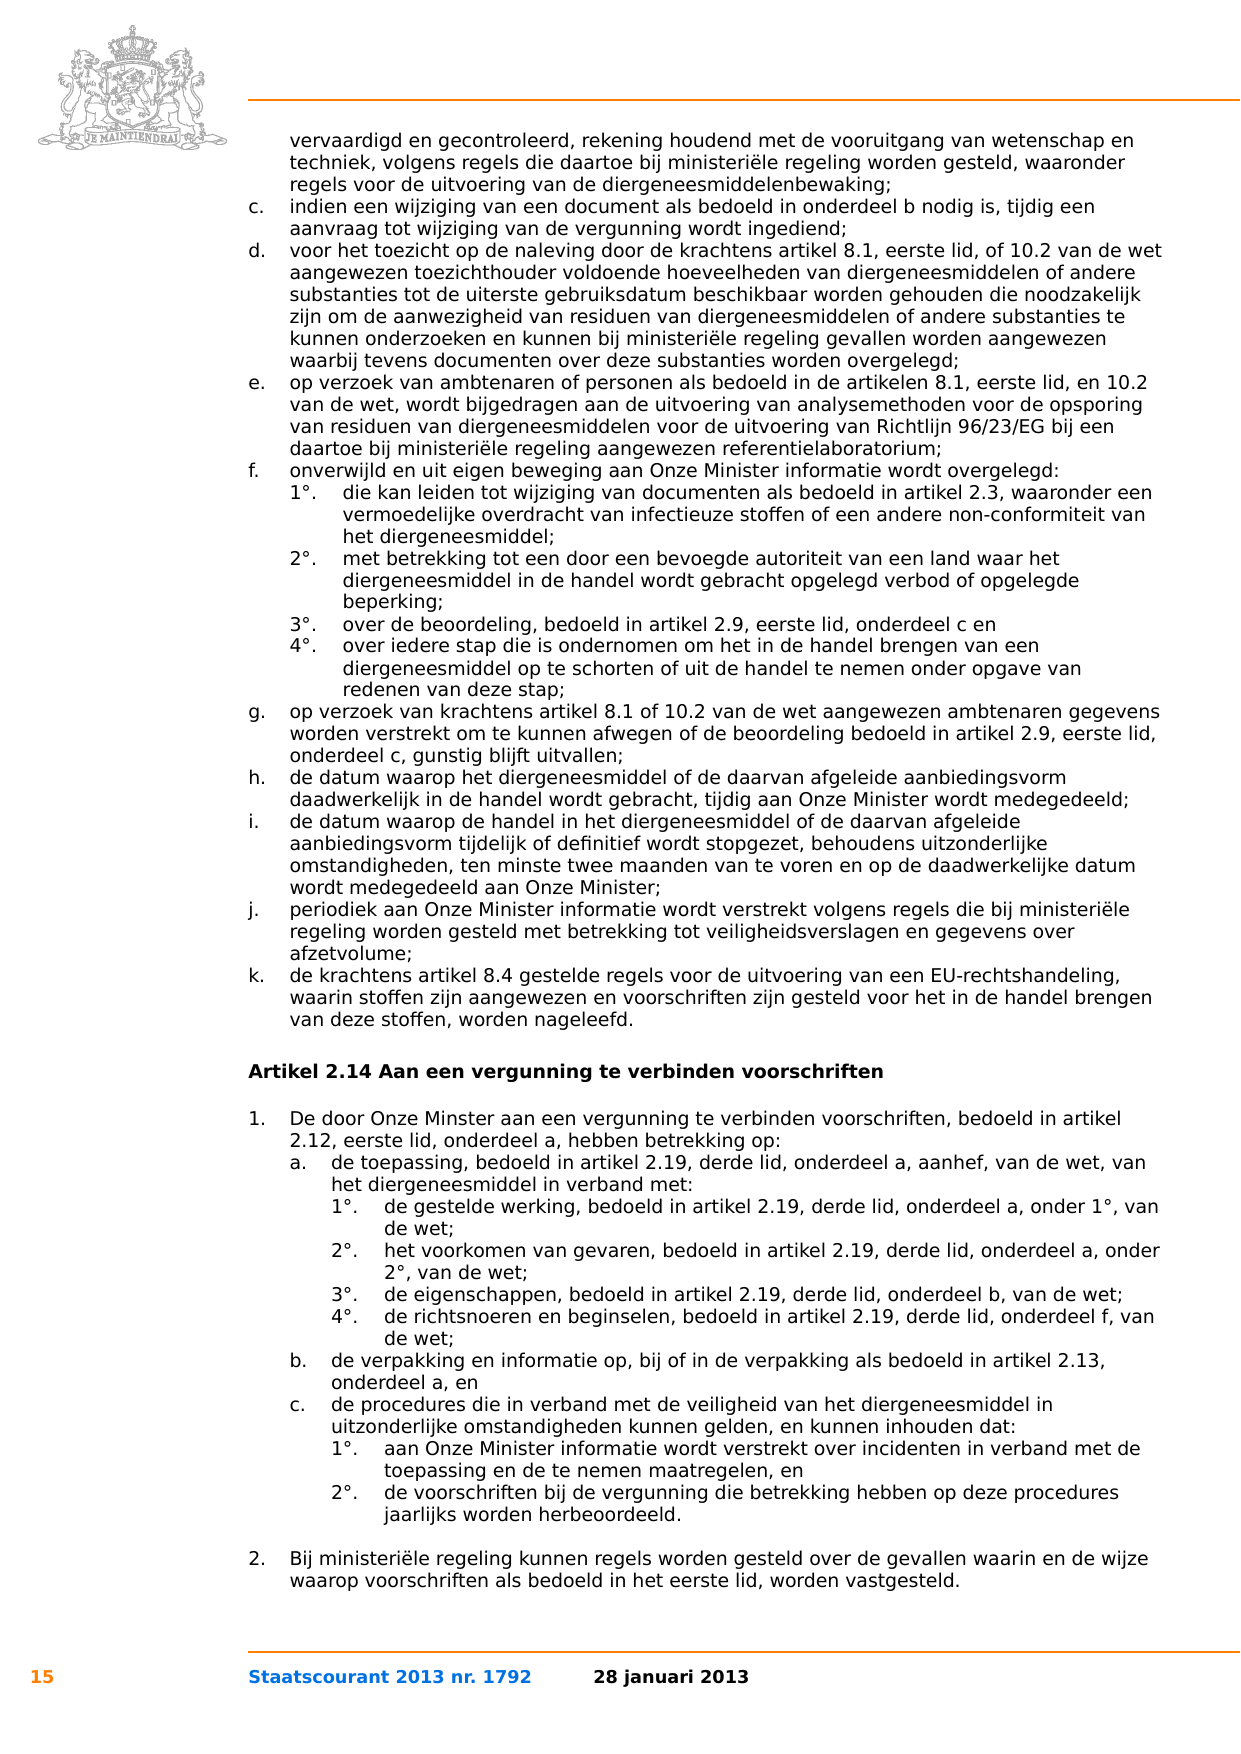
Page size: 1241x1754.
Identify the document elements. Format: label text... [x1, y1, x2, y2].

picture [38, 25, 227, 150]
text 4°. de richtsnoeren en beginselen, bedoeld in artikel 2.19, derde lid, onderdeel f, van de wet; [331, 1306, 1163, 1350]
text 2°. met betrekking tot een door een bevoegde autoriteit van een land waar het diergeneesmiddel in de handel wordt gebracht opgelegd verbod of opgelegde beperking; [289, 547, 1163, 613]
text h. de datum waarop het diergeneesmiddel of de daarvan afgeleide aanbiedingsvorm daadwerkelijk in de handel wordt gebracht, tijdig aan Onze Minister wordt medegedeeld; [248, 767, 1163, 811]
text vervaardigd en gecontroleerd, rekening houdend met de vooruitgang van wetenschap en techniek, volgens regels die daartoe bij ministeriële regeling worden gesteld, waaronder regels voor de uitvoering van de diergeneesmiddelenbewaking; [248, 130, 1163, 196]
text 3°. de eigenschappen, bedoeld in artikel 2.19, derde lid, onderdeel b, van de wet; [331, 1284, 1163, 1306]
text 1°. de gestelde werking, bedoeld in artikel 2.19, derde lid, onderdeel a, onder 1°, van de wet; [331, 1196, 1163, 1240]
text j. periodiek aan Onze Minister informatie wordt verstrekt volgens regels die bij ministeriële regeling worden gesteld met betrekking tot veiligheidsverslagen en gegevens over afzetvolume; [248, 899, 1163, 965]
text 2°. de voorschriften bij de vergunning die betrekking hebben op deze procedures jaarlijks worden herbeoordeeld. [331, 1482, 1163, 1526]
subtitle Artikel 2.14 Aan een vergunning te verbinden voorschriften [248, 1061, 1163, 1083]
text 1°. die kan leiden tot wijziging van documenten als bedoeld in artikel 2.3, waaronder een vermoedelijke overdracht van infectieuze stoffen of een andere non-conformiteit van het diergeneesmiddel; [289, 482, 1163, 547]
text i. de datum waarop de handel in het diergeneesmiddel of de daarvan afgeleide aanbiedingsvorm tijdelijk of definitief wordt stopgezet, behoudens uitzonderlijke omstandigheden, ten minste twee maanden van te voren en op de daadwerkelijke datum wordt medegedeeld aan Onze Minister; [248, 811, 1163, 899]
text 1. De door Onze Minster aan een vergunning te verbinden voorschriften, bedoeld in artikel 2.12, eerste lid, onderdeel a, hebben betrekking op: [248, 1108, 1163, 1152]
text g. op verzoek van krachtens artikel 8.1 of 10.2 van de wet aangewezen ambtenaren gegevens worden verstrekt om te kunnen afwegen of de beoordeling bedoeld in artikel 2.9, eerste lid, onderdeel c, gunstig blijft uitvallen; [248, 701, 1163, 767]
text f. onverwijld en uit eigen beweging aan Onze Minister informatie wordt overgelegd: [248, 459, 1163, 482]
text k. de krachtens artikel 8.4 gestelde regels voor de uitvoering van een EU-rechtshandeling, waarin stoffen zijn aangewezen en voorschriften zijn gesteld voor het in de handel brengen van deze stoffen, worden nageleefd. [248, 965, 1163, 1031]
text c. indien een wijziging van een document als bedoeld in onderdeel b nodig is, tijdig een aanvraag tot wijziging van de vergunning wordt ingediend; [248, 196, 1163, 240]
text e. op verzoek van ambtenaren of personen als bedoeld in de artikelen 8.1, eerste lid, en 10.2 van de wet, wordt bijgedragen aan de uitvoering van analysemethoden voor de opsporing van residuen van diergeneesmiddelen voor de uitvoering van Richtlijn 96/23/EG bij een daartoe bij ministeriële regeling aangewezen referentielaboratorium; [248, 372, 1163, 459]
text 4°. over iedere stap die is ondernomen om het in de handel brengen van een diergeneesmiddel op te schorten of uit de handel te nemen onder opgave van redenen van deze stap; [289, 635, 1163, 701]
text a. de toepassing, bedoeld in artikel 2.19, derde lid, onderdeel a, aanhef, van de wet, van het diergeneesmiddel in verband met: [289, 1152, 1163, 1196]
text b. de verpakking en informatie op, bij of in de verpakking als bedoeld in artikel 2.13, onderdeel a, en [289, 1350, 1163, 1394]
text d. voor het toezicht op de naleving door de krachtens artikel 8.1, eerste lid, of 10.2 van de wet aangewezen toezichthouder voldoende hoeveelheden van diergeneesmiddelen of andere substanties tot de uiterste gebruiksdatum beschikbaar worden gehouden die noodzakelijk zijn om de aanwezigheid van residuen van diergeneesmiddelen of andere substanties te kunnen onderzoeken en kunnen bij ministeriële regeling gevallen worden aangewezen waarbij tevens documenten over deze substanties worden overgelegd; [248, 240, 1163, 372]
text 2. Bij ministeriële regeling kunnen regels worden gesteld over de gevallen waarin en de wijze waarop voorschriften als bedoeld in het eerste lid, worden vastgesteld. [248, 1547, 1163, 1591]
text c. de procedures die in verband met de veiligheid van het diergeneesmiddel in uitzonderlijke omstandigheden kunnen gelden, en kunnen inhouden dat: [289, 1394, 1163, 1438]
text 1°. aan Onze Minister informatie wordt verstrekt over incidenten in verband met de toepassing en de te nemen maatregelen, en [331, 1438, 1163, 1482]
text 3°. over de beoordeling, bedoeld in artikel 2.9, eerste lid, onderdeel c en [289, 613, 1163, 635]
text 2°. het voorkomen van gevaren, bedoeld in artikel 2.19, derde lid, onderdeel a, onder 2°, van de wet; [331, 1240, 1163, 1284]
